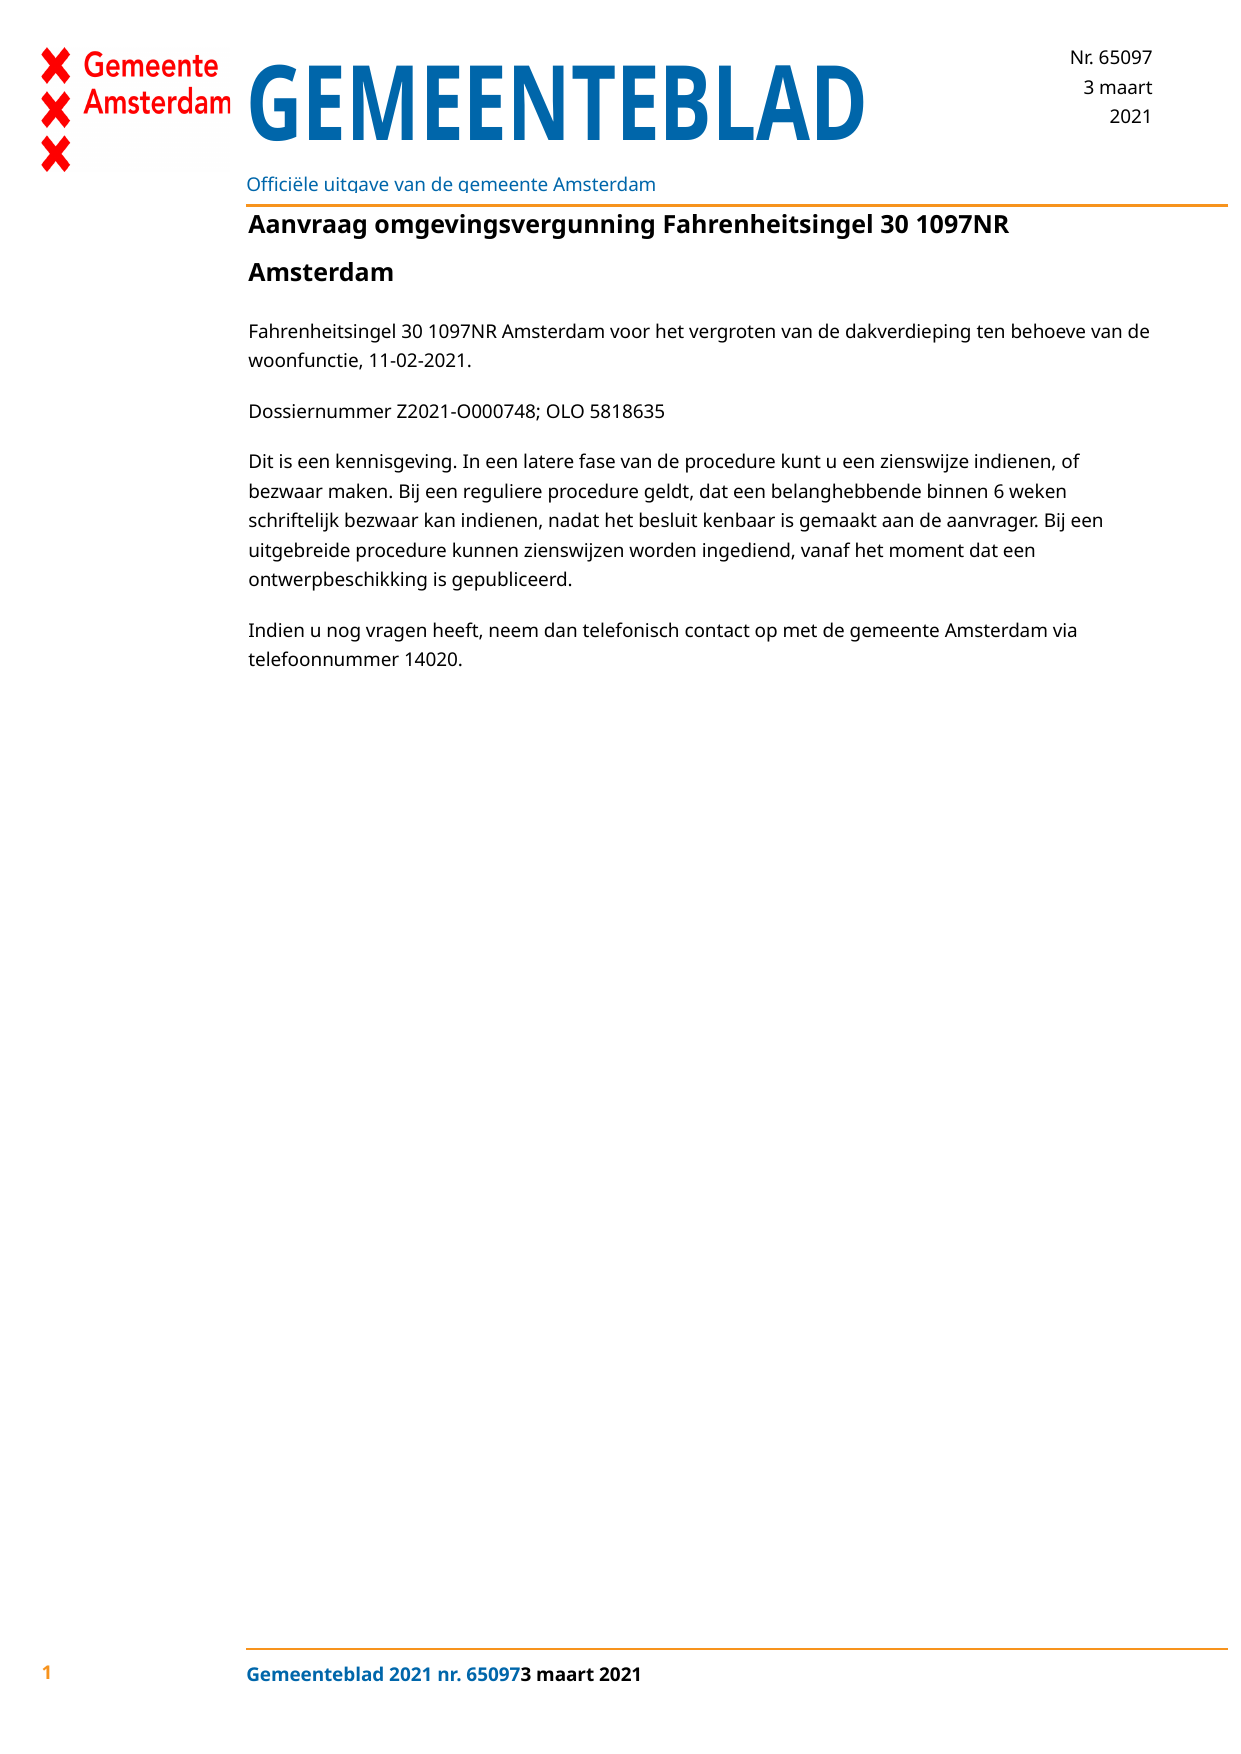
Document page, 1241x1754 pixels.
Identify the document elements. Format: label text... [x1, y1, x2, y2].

text Aanvraag omgevingsvergunning Fahrenheitsingel 30 1097NR Amsterdam [248, 207, 1152, 288]
text Indien u nog vragen heeft, neem dan telefonisch contact op met de gemeente Amsterdam via telefoonnummer 14020. [248, 617, 1152, 672]
text Fahrenheitsingel 30 1097NR Amsterdam voor het vergroten van de dakverdieping ten behoeve van de woonfunctie, 11-02-2021. [248, 318, 1152, 373]
picture [41, 47, 231, 172]
text Dit is een kennisgeving. In een latere fase van de procedure kunt u een zienswijze indienen, of bezwaar maken. Bij een reguliere procedure geldt, dat een belanghebbende binnen 6 weken schriftelijk bezwaar kan indienen, nadat het besluit kenbaar is gemaakt aan de aanvrager. Bij een uitgebreide procedure kunnen zienswijzen worden ingediend, vanaf het moment dat een ontwerpbeschikking is gepubliceerd. [248, 448, 1152, 592]
text Dossiernummer Z2021-O000748; OLO 5818635 [248, 398, 1152, 424]
